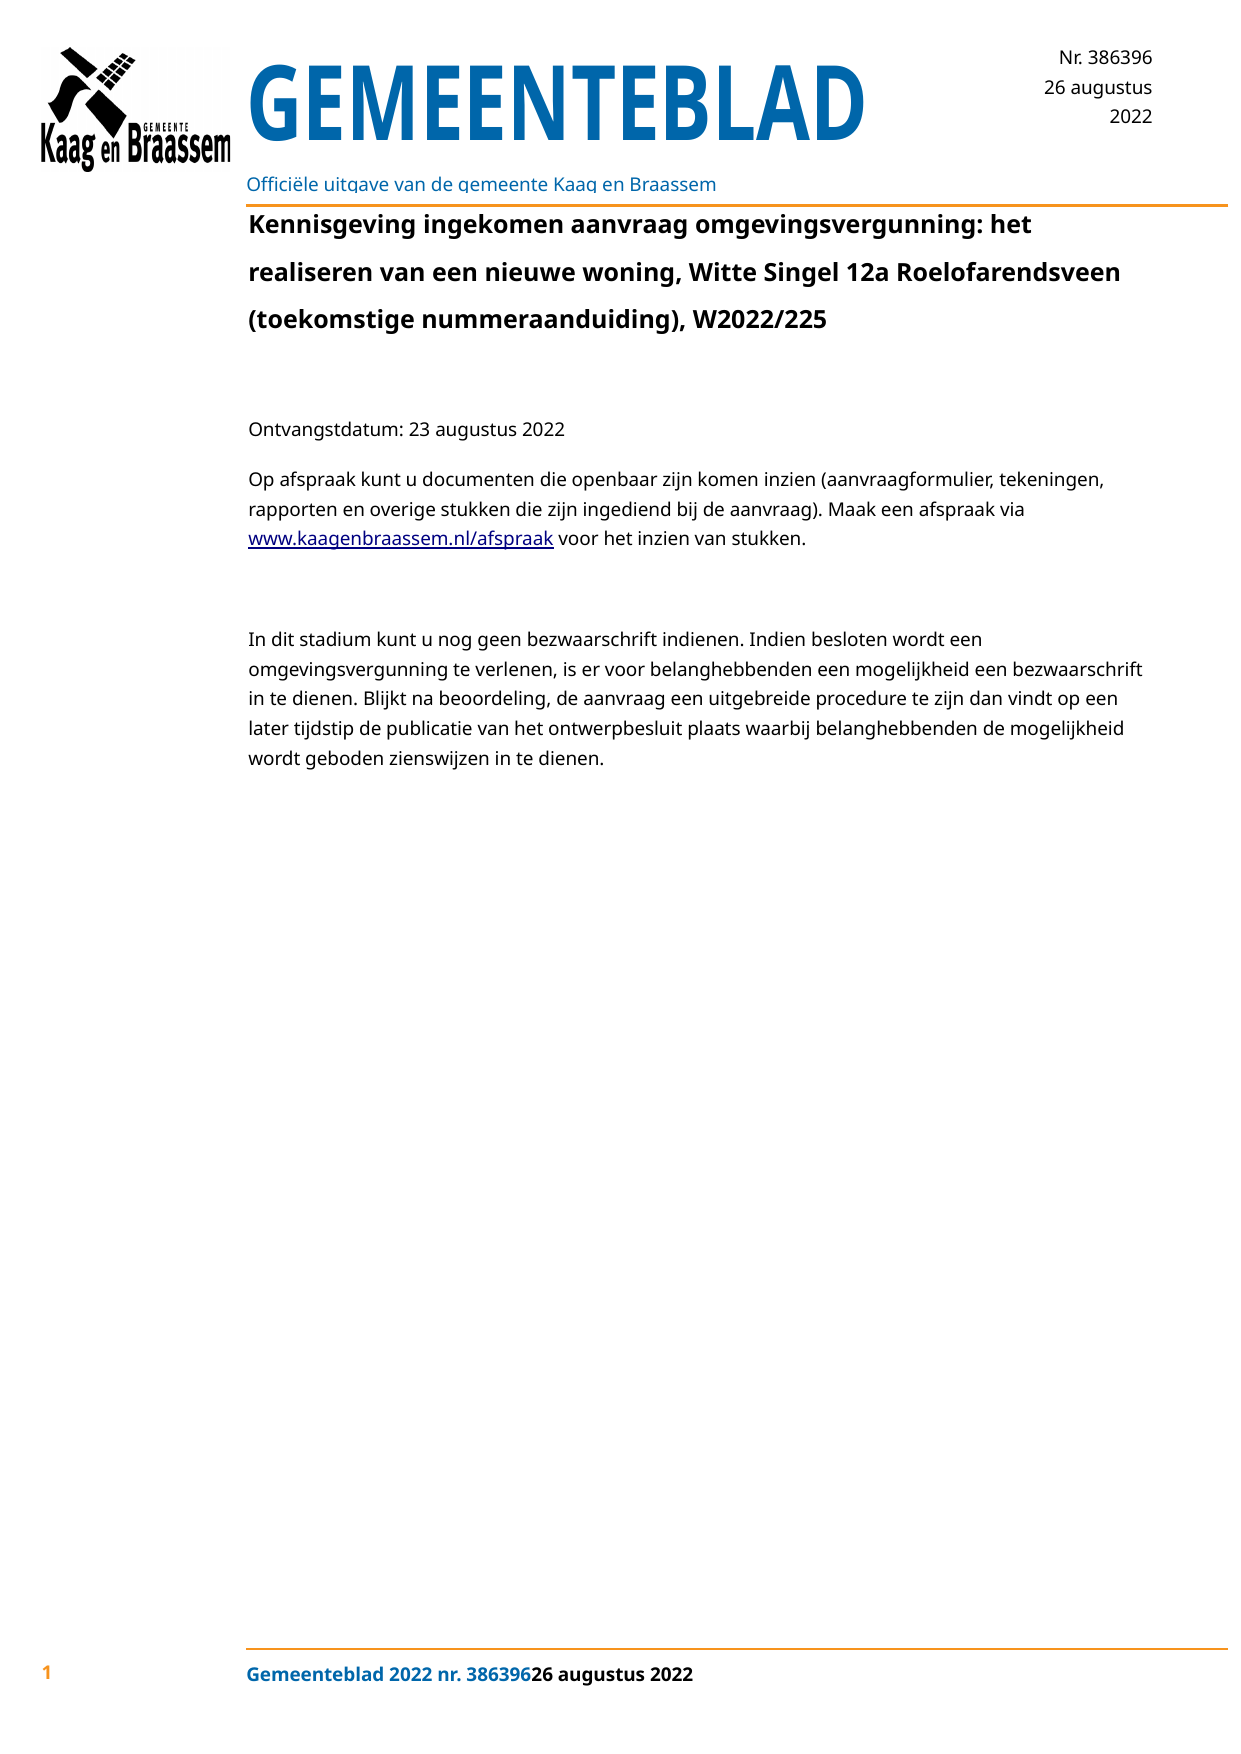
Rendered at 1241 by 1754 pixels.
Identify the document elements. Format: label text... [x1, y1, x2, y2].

text Op afspraak kunt u documenten die openbaar zijn komen inzien (aanvraagformulier, tekeningen, rapporten en overige stukken die zijn ingediend bij de aanvraag). Maak een afspraak via www.kaagenbraassem.nl/afspraak voor het inzien van stukken. [248, 466, 1152, 551]
text Kennisgeving ingekomen aanvraag omgevingsvergunning: het realiseren van een nieuwe woning, Witte Singel 12a Roelofarendsveen (toekomstige nummeraanduiding), W2022/225 [248, 207, 1152, 336]
picture [41, 47, 231, 172]
text In dit stadium kunt u nog geen bezwaarschrift indienen. Indien besloten wordt een omgevingsvergunning te verlenen, is er voor belanghebbenden een mogelijkheid een bezwaarschrift in te dienen. Blijkt na beoordeling, de aanvraag een uitgebreide procedure te zijn dan vindt op een later tijdstip de publicatie van het ontwerpbesluit plaats waarbij belanghebbenden de mogelijkheid wordt geboden zienswijzen in te dienen. [248, 626, 1152, 770]
text Ontvangstdatum: 23 augustus 2022 [248, 416, 1152, 442]
